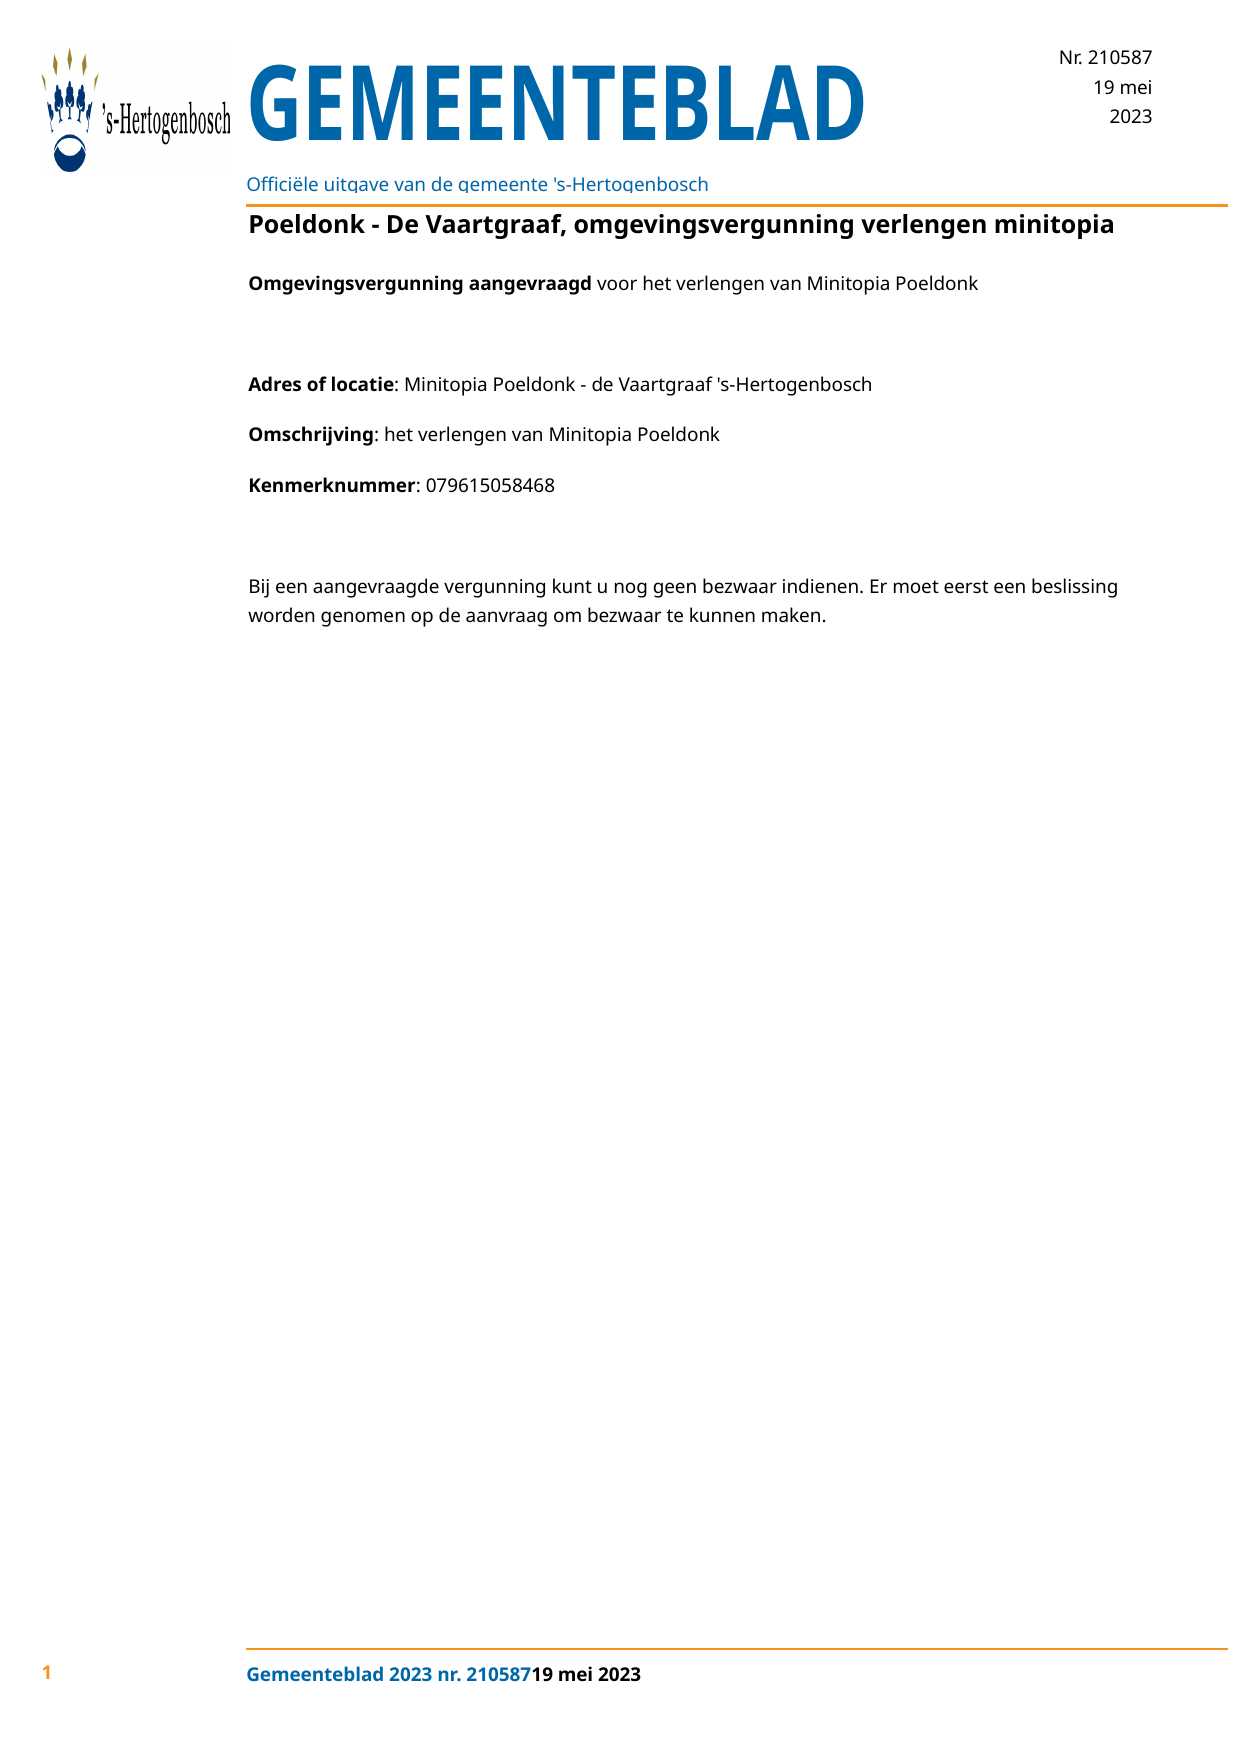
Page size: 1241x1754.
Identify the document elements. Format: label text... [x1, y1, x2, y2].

text Adres of locatie: Minitopia Poeldonk - de Vaartgraaf 's-Hertogenbosch [248, 371, 1152, 397]
text Poeldonk - De Vaartgraaf, omgevingsvergunning verlengen minitopia [248, 207, 1152, 241]
text Bij een aangevraagde vergunning kunt u nog geen bezwaar indienen. Er moet eerst een beslissing worden genomen op de aanvraag om bezwaar te kunnen maken. [248, 573, 1152, 628]
text Omschrijving: het verlengen van Minitopia Poeldonk [248, 422, 1152, 447]
text Omgevingsvergunning aangevraagd voor het verlengen van Minitopia Poeldonk [248, 270, 1152, 296]
picture [41, 47, 231, 172]
text Kenmerknummer: 079615058468 [248, 472, 1152, 498]
